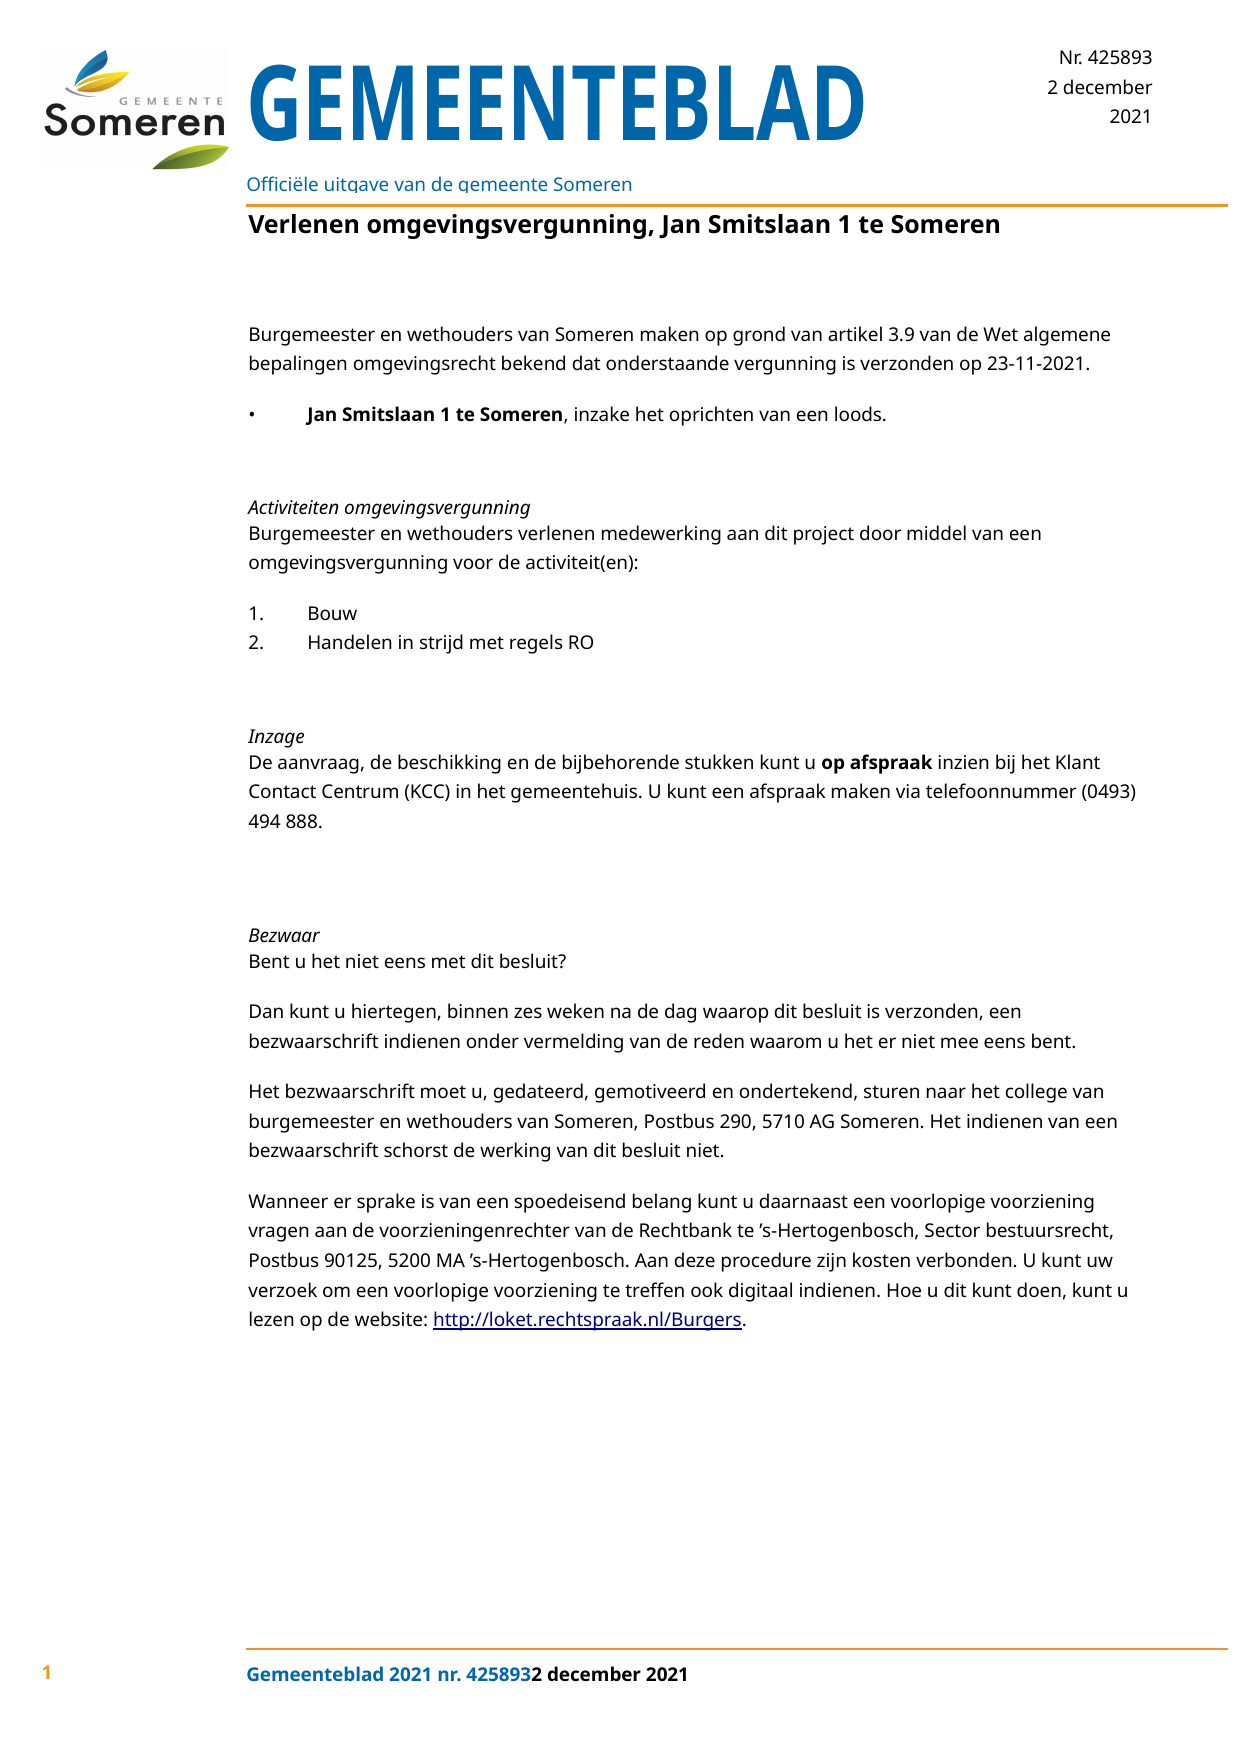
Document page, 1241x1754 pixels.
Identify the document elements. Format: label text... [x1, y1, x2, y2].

text Burgemeester en wethouders verlenen medewerking aan dit project door middel van een omgevingsvergunning voor de activiteit(en): [248, 520, 1152, 575]
list Jan Smitslaan 1 te Someren, inzake het oprichten van een loods. [248, 401, 1152, 426]
text Het bezwaarschrift moet u, gedateerd, gemotiveerd en ondertekend, sturen naar het college van burgemeester en wethouders van Someren, Postbus 290, 5710 AG Someren. Het indienen van een bezwaarschrift schorst de werking van dit besluit niet. [248, 1078, 1152, 1163]
text Dan kunt u hiertegen, binnen zes weken na de dag waarop dit besluit is verzonden, een bezwaarschrift indienen onder vermelding van de reden waarom u het er niet mee eens bent. [248, 998, 1152, 1054]
text Verlenen omgevingsvergunning, Jan Smitslaan 1 te Someren [248, 207, 1152, 241]
picture [41, 47, 231, 172]
text De aanvraag, de beschikking en de bijbehorende stukken kunt u op afspraak inzien bij het Klant Contact Centrum (KCC) in het gemeentehuis. U kunt een afspraak maken via telefoonnummer (0493) 494 888. [248, 749, 1152, 834]
list Handelen in strijd met regels RO [248, 629, 1152, 655]
text Bezwaar [248, 922, 1152, 948]
text Wanneer er sprake is van een spoedeisend belang kunt u daarnaast een voorlopige voorziening vragen aan de voorzieningenrechter van de Rechtbank te ’s-Hertogenbosch, Sector bestuursrecht, Postbus 90125, 5200 MA ’s-Hertogenbosch. Aan deze procedure zijn kosten verbonden. U kunt uw verzoek om een voorlopige voorziening te treffen ook digitaal indienen. Hoe u dit kunt doen, kunt u lezen op de website: http://loket.rechtspraak.nl/Burgers. [248, 1188, 1152, 1332]
text Inzage [248, 723, 1152, 749]
text Burgemeester en wethouders van Someren maken op grond van artikel 3.9 van de Wet algemene bepalingen omgevingsrecht bekend dat onderstaande vergunning is verzonden op 23-11-2021. [248, 321, 1152, 376]
text Activiteiten omgevingsvergunning [248, 494, 1152, 520]
text Bent u het niet eens met dit besluit? [248, 948, 1152, 974]
list Bouw [248, 600, 1152, 626]
